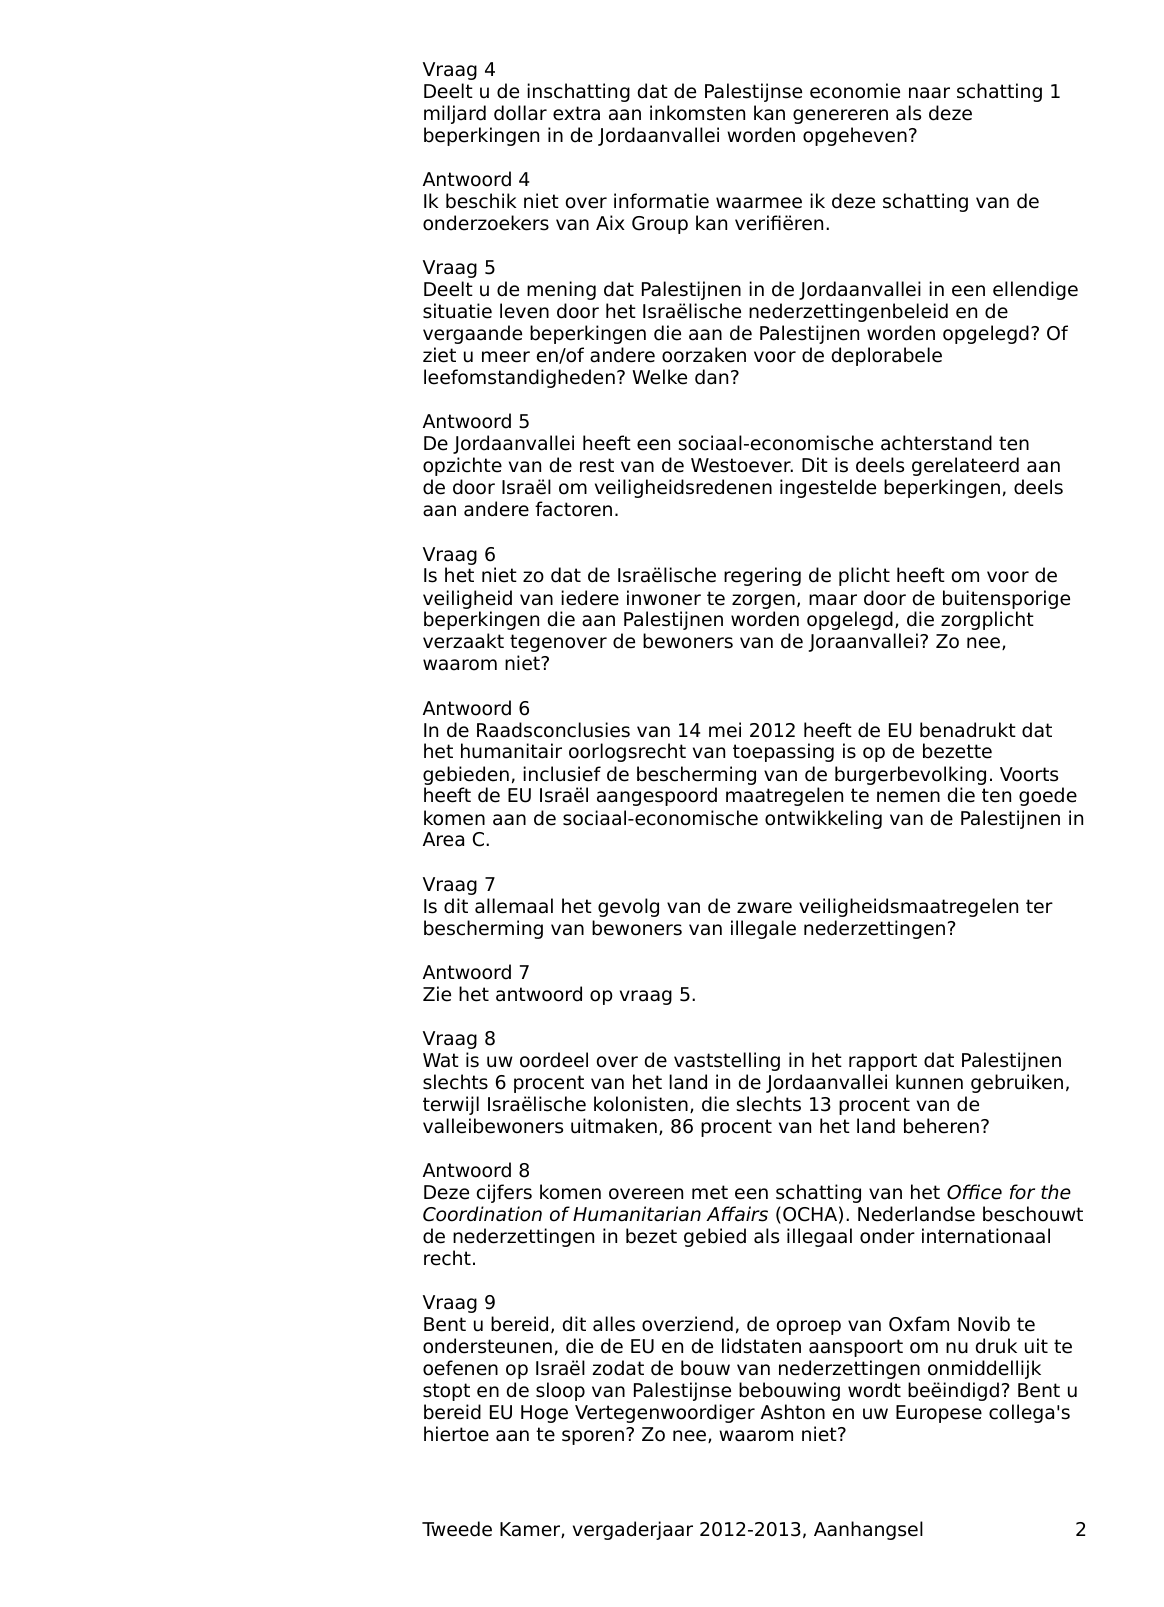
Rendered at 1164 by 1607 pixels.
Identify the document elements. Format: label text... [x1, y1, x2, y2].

text Deelt u de mening dat Palestijnen in de Jordaanvallei in een ellendige situatie leven door het Israëlische nederzettingenbeleid en de vergaande beperkingen die aan de Palestijnen worden opgelegd? Of ziet u meer en/of andere oorzaken voor de deplorabele leefomstandigheden? Welke dan? [422, 279, 1087, 389]
text De Jordaanvallei heeft een sociaal-economische achterstand ten opzichte van de rest van de Westoever. Dit is deels gerelateerd aan de door Israël om veiligheidsredenen ingestelde beperkingen, deels aan andere factoren. [422, 433, 1087, 521]
text Is het niet zo dat de Israëlische regering de plicht heeft om voor de veiligheid van iedere inwoner te zorgen, maar door de buitensporige beperkingen die aan Palestijnen worden opgelegd, die zorgplicht verzaakt tegenover de bewoners van de Joraanvallei? Zo nee, waarom niet? [422, 565, 1087, 675]
text Deze cijfers komen overeen met een schatting van het Office for the Coordination of Humanitarian Affairs (OCHA). Nederlandse beschouwt de nederzettingen in bezet gebied als illegaal onder internationaal recht. [422, 1182, 1087, 1270]
text Bent u bereid, dit alles overziend, de oproep van Oxfam Novib te ondersteunen, die de EU en de lidstaten aanspoort om nu druk uit te oefenen op Israël zodat de bouw van nederzettingen onmiddellijk stopt en de sloop van Palestijnse bebouwing wordt beëindigd? Bent u bereid EU Hoge Vertegenwoordiger Ashton en uw Europese collega's hiertoe aan te sporen? Zo nee, waarom niet? [422, 1314, 1087, 1446]
text Is dit allemaal het gevolg van de zware veiligheidsmaatregelen ter bescherming van bewoners van illegale nederzettingen? [422, 896, 1087, 939]
text Antwoord 6 [422, 697, 1087, 719]
text Vraag 6 [422, 543, 1087, 565]
text Antwoord 8 [422, 1160, 1087, 1182]
text Vraag 5 [422, 257, 1087, 279]
text Vraag 9 [422, 1292, 1087, 1314]
text Antwoord 5 [422, 411, 1087, 433]
text Vraag 4 [422, 59, 1087, 81]
text Antwoord 7 [422, 962, 1087, 984]
text In de Raadsconclusies van 14 mei 2012 heeft de EU benadrukt dat het humanitair oorlogsrecht van toepassing is op de bezette gebieden, inclusief de bescherming van de burgerbevolking. Voorts heeft de EU Israël aangespoord maatregelen te nemen die ten goede komen aan de sociaal-economische ontwikkeling van de Palestijnen in Area C. [422, 719, 1087, 851]
text Wat is uw oordeel over de vaststelling in het rapport dat Palestijnen slechts 6 procent van het land in de Jordaanvallei kunnen gebruiken, terwijl Israëlische kolonisten, die slechts 13 procent van de valleibewoners uitmaken, 86 procent van het land beheren? [422, 1050, 1087, 1138]
text Vraag 7 [422, 873, 1087, 896]
text Antwoord 4 [422, 169, 1087, 191]
text Vraag 8 [422, 1028, 1087, 1050]
text Deelt u de inschatting dat de Palestijnse economie naar schatting 1 miljard dollar extra aan inkomsten kan genereren als deze beperkingen in de Jordaanvallei worden opgeheven? [422, 81, 1087, 147]
text Ik beschik niet over informatie waarmee ik deze schatting van de onderzoekers van Aix Group kan verifiëren. [422, 191, 1087, 235]
text Zie het antwoord op vraag 5. [422, 984, 1087, 1006]
